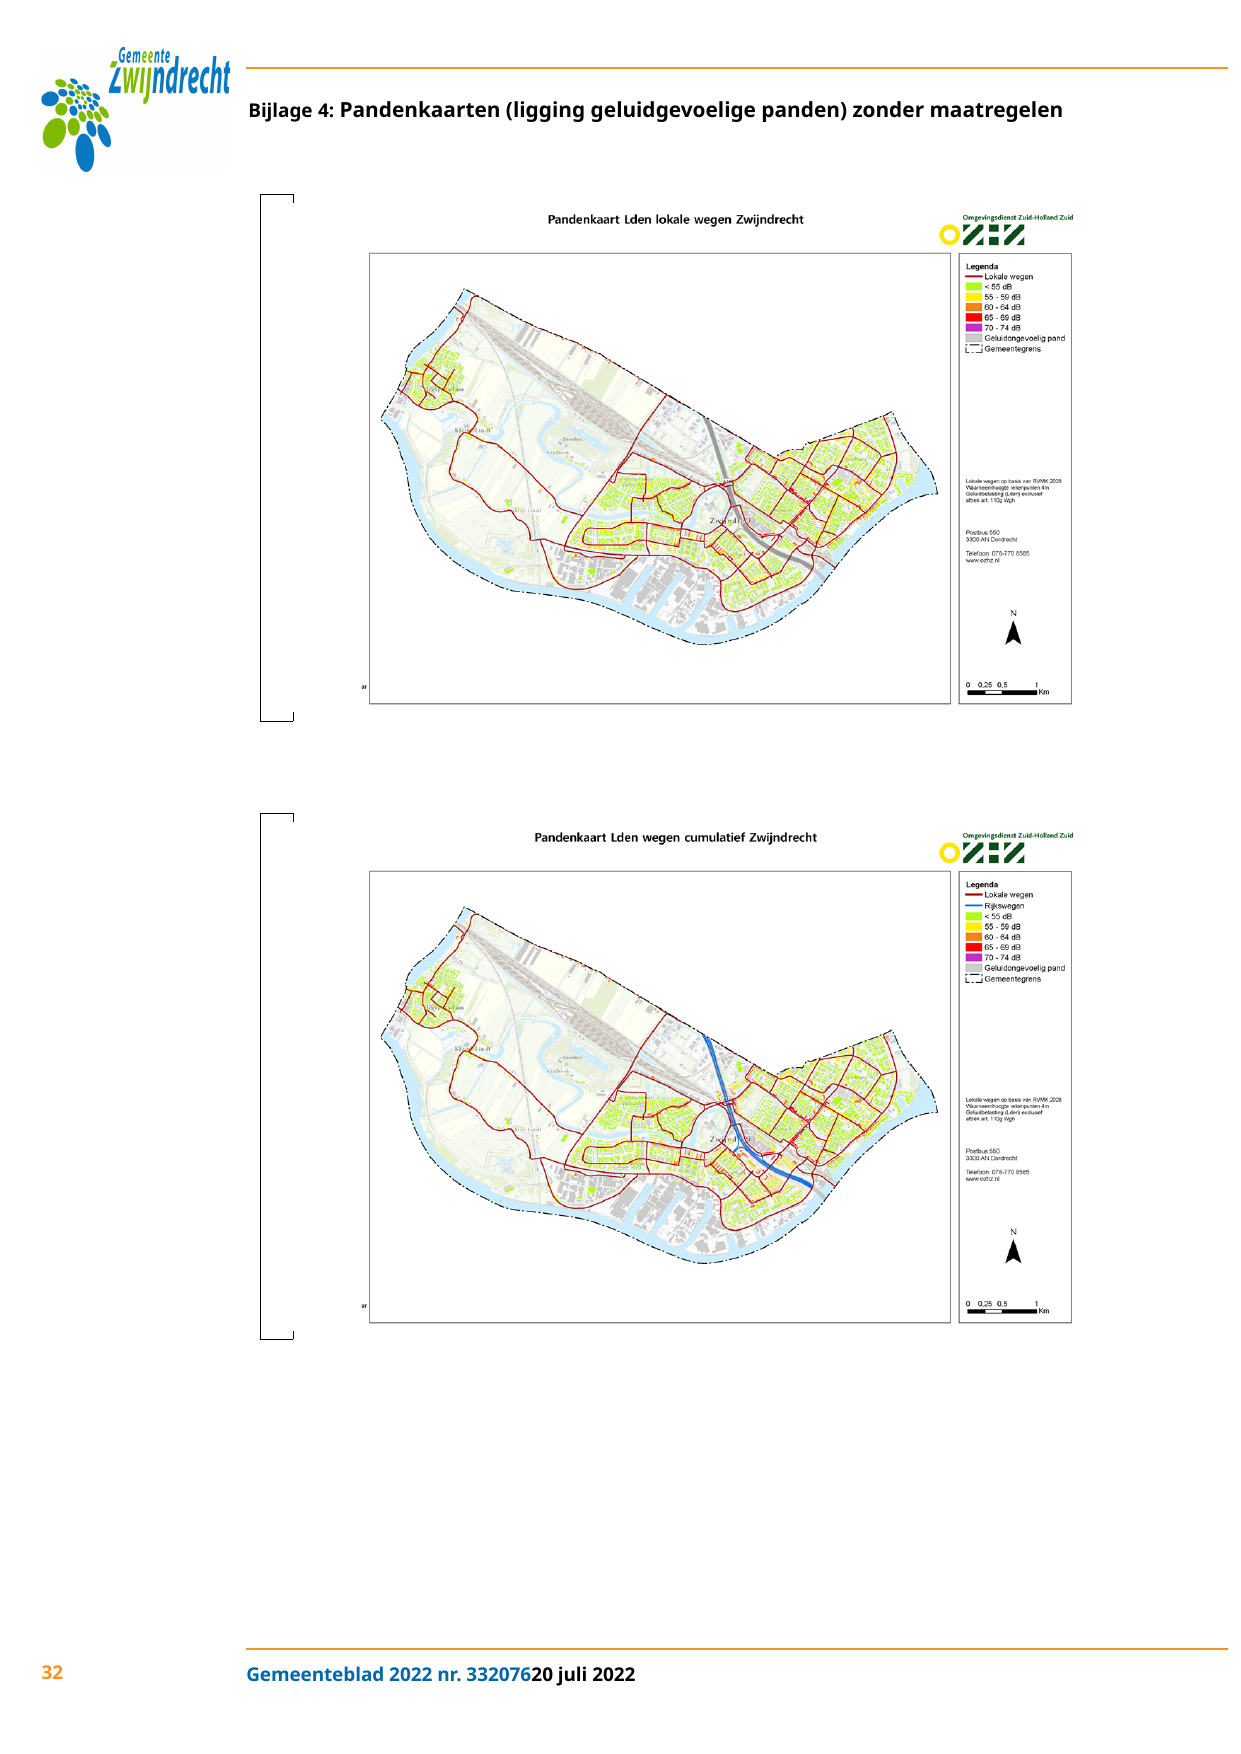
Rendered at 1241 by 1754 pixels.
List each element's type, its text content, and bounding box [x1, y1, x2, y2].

picture [268, 822, 1173, 1331]
picture [268, 203, 1173, 712]
text Bijlage 4: Pandenkaarten (ligging geluidgevoelige panden) zonder maatregelen [248, 95, 1152, 123]
picture [41, 47, 231, 172]
